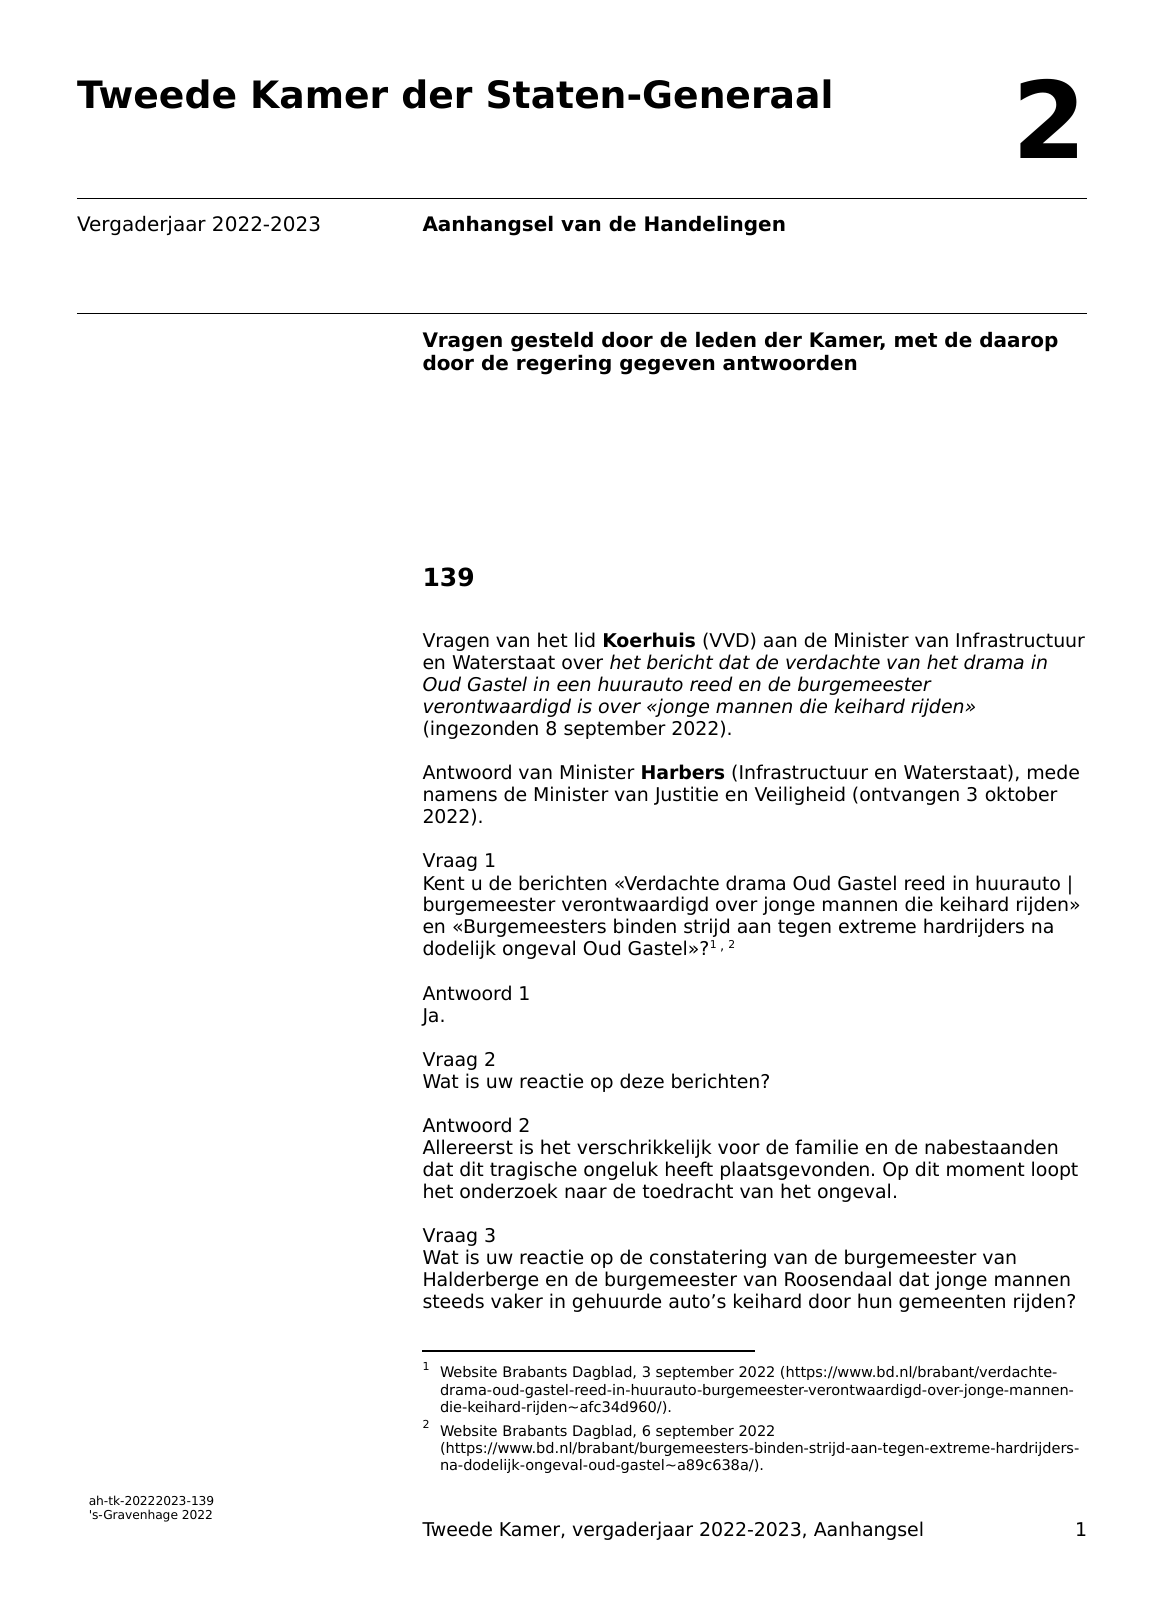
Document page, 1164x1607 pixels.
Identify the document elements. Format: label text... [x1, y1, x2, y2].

text Antwoord 1 [422, 982, 1087, 1004]
text Vraag 3 [422, 1225, 1087, 1247]
text Allereerst is het verschrikkelijk voor de familie en de nabestaanden dat dit tragische ongeluk heeft plaatsgevonden. Op dit moment loopt het onderzoek naar de toedracht van het ongeval. [422, 1137, 1087, 1203]
text Wat is uw reactie op deze berichten? [422, 1071, 1087, 1093]
text Antwoord 2 [422, 1115, 1087, 1137]
text ah-tk-20222023-139 [88, 1494, 323, 1508]
table_cell Vergaderjaar 2022-2023 [77, 199, 422, 313]
text Vragen van het lid Koerhuis (VVD) aan de Minister van Infrastructuur en Waterstaat over het bericht dat de verdachte van het drama in Oud Gastel in een huurauto reed en de burgemeester verontwaardigd is over «jonge mannen die keihard rijden» (ingezonden 8 september 2022). [422, 630, 1087, 740]
text Antwoord van Minister Harbers (Infrastructuur en Waterstaat), mede namens de Minister van Justitie en Veiligheid (ontvangen 3 oktober 2022). [422, 762, 1087, 828]
text 139 [422, 563, 1087, 592]
table_cell Aanhangsel van de Handelingen [422, 199, 1087, 313]
text 's-Gravenhage 2022 [88, 1508, 323, 1522]
text Website Brabants Dagblad, 6 september 2022 (https://www.bd.nl/brabant/burgemeesters-binden-strijd-aan-tegen-extreme-hardrijders-na-dodelijk-ongeval-oud-gastel~a89c638a/). [422, 1418, 1087, 1474]
text Kent u de berichten «Verdachte drama Oud Gastel reed in huurauto | burgemeester verontwaardigd over jonge mannen die keihard rijden» en «Burgemeesters binden strijd aan tegen extreme hardrijders na dodelijk ongeval Oud Gastel»?, [422, 872, 1087, 960]
table_cell Vragen gesteld door de leden der Kamer, met de daarop door de regering gegeven antwoorden [422, 314, 1087, 375]
text Vraag 2 [422, 1049, 1087, 1071]
table_header 2 [886, 59, 1087, 198]
table_cell [77, 314, 422, 375]
text Website Brabants Dagblad, 3 september 2022 (https://www.bd.nl/brabant/verdachte-drama-oud-gastel-reed-in-huurauto-burgemeester-verontwaardigd-over-jonge-mannen-die-keihard-rijden~afc34d960/). [422, 1360, 1087, 1416]
table_header Tweede Kamer der Staten-Generaal [77, 59, 886, 198]
text Ja. [422, 1004, 1087, 1026]
text Wat is uw reactie op de constatering van de burgemeester van Halderberge en de burgemeester van Roosendaal dat jonge mannen steeds vaker in gehuurde auto’s keihard door hun gemeenten rijden? [422, 1247, 1087, 1313]
text Vraag 1 [422, 850, 1087, 872]
